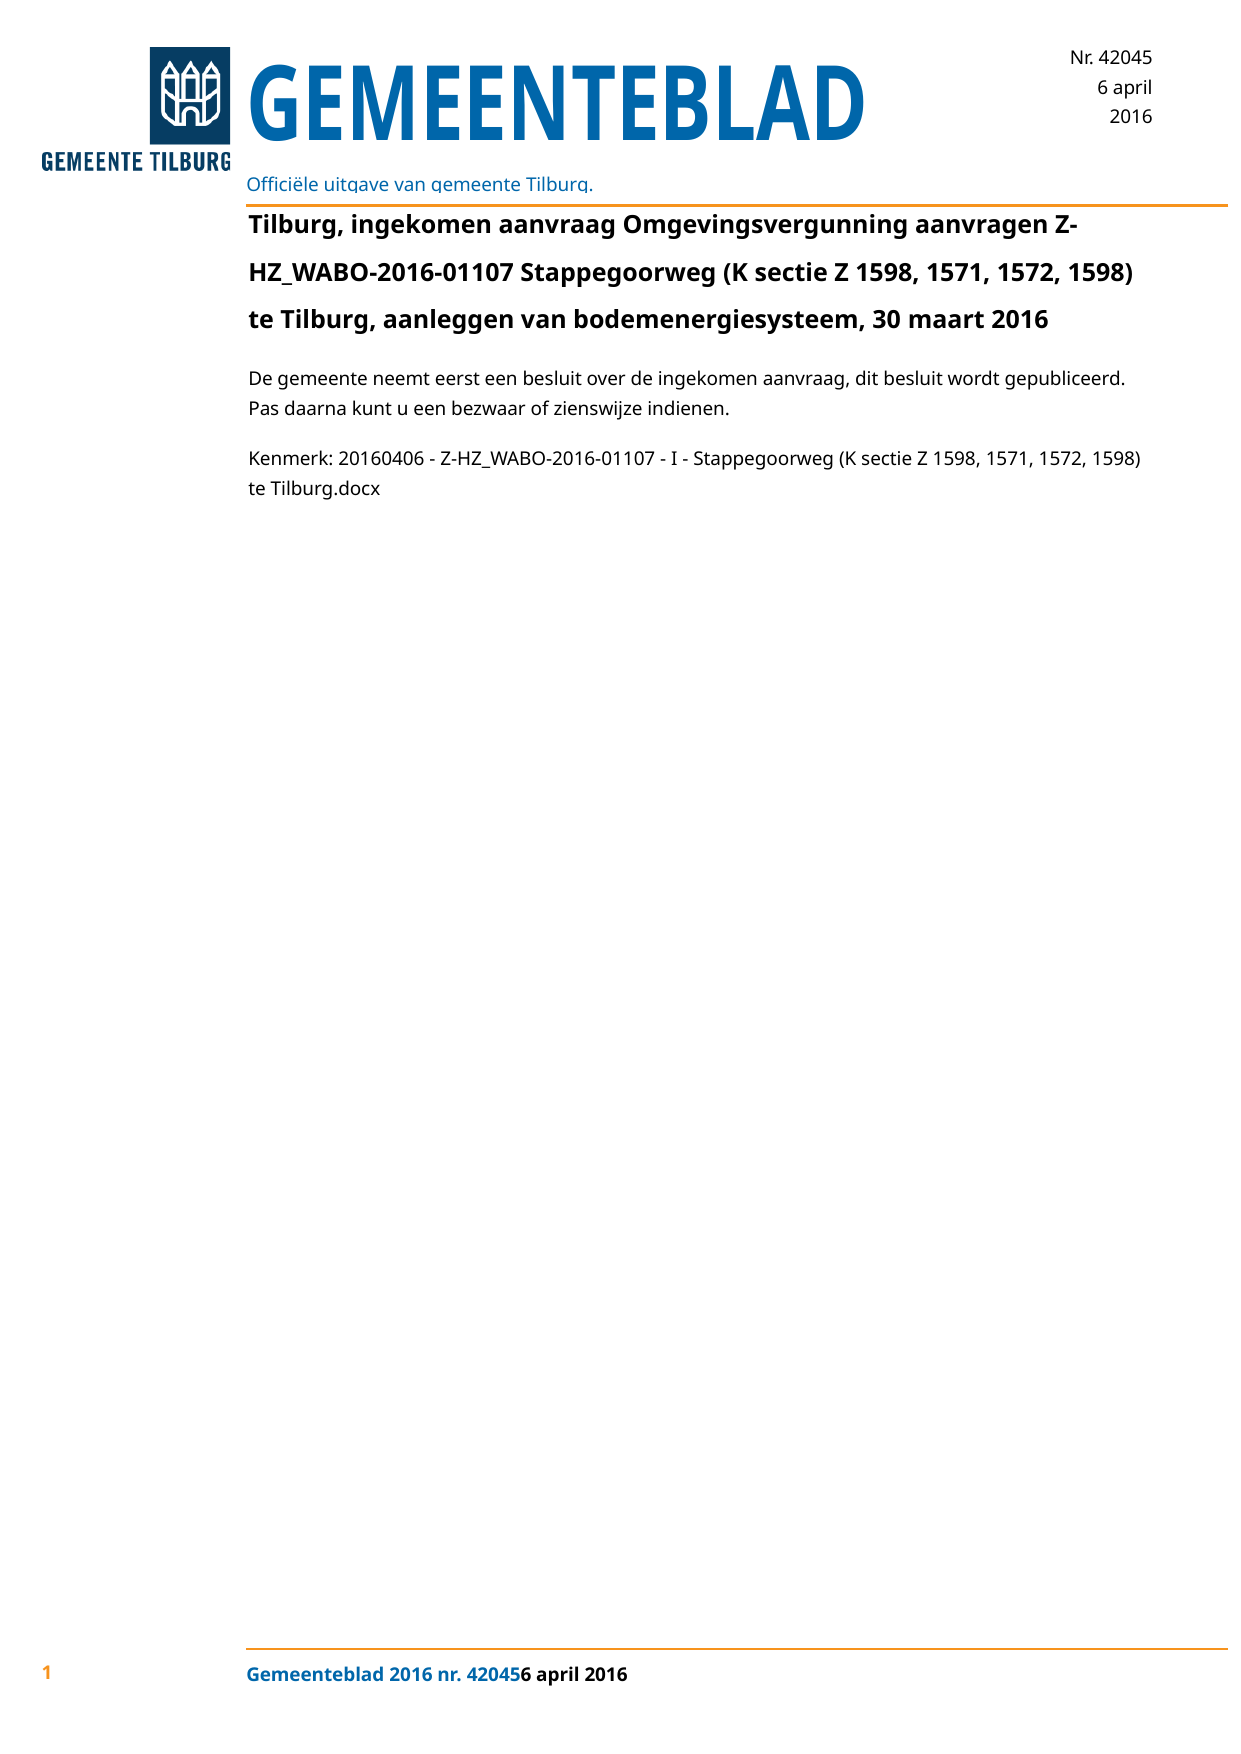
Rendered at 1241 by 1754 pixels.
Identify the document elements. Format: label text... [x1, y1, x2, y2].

picture [41, 47, 231, 172]
text Tilburg, ingekomen aanvraag Omgevingsvergunning aanvragen Z-HZ_WABO-2016-01107 Stappegoorweg (K sectie Z 1598, 1571, 1572, 1598) te Tilburg, aanleggen van bodemenergiesysteem, 30 maart 2016 [248, 207, 1152, 336]
text Kenmerk: 20160406 - Z-HZ_WABO-2016-01107 - I - Stappegoorweg (K sectie Z 1598, 1571, 1572, 1598) te Tilburg.docx [248, 446, 1152, 501]
text De gemeente neemt eerst een besluit over de ingekomen aanvraag, dit besluit wordt gepubliceerd. Pas daarna kunt u een bezwaar of zienswijze indienen. [248, 366, 1152, 421]
